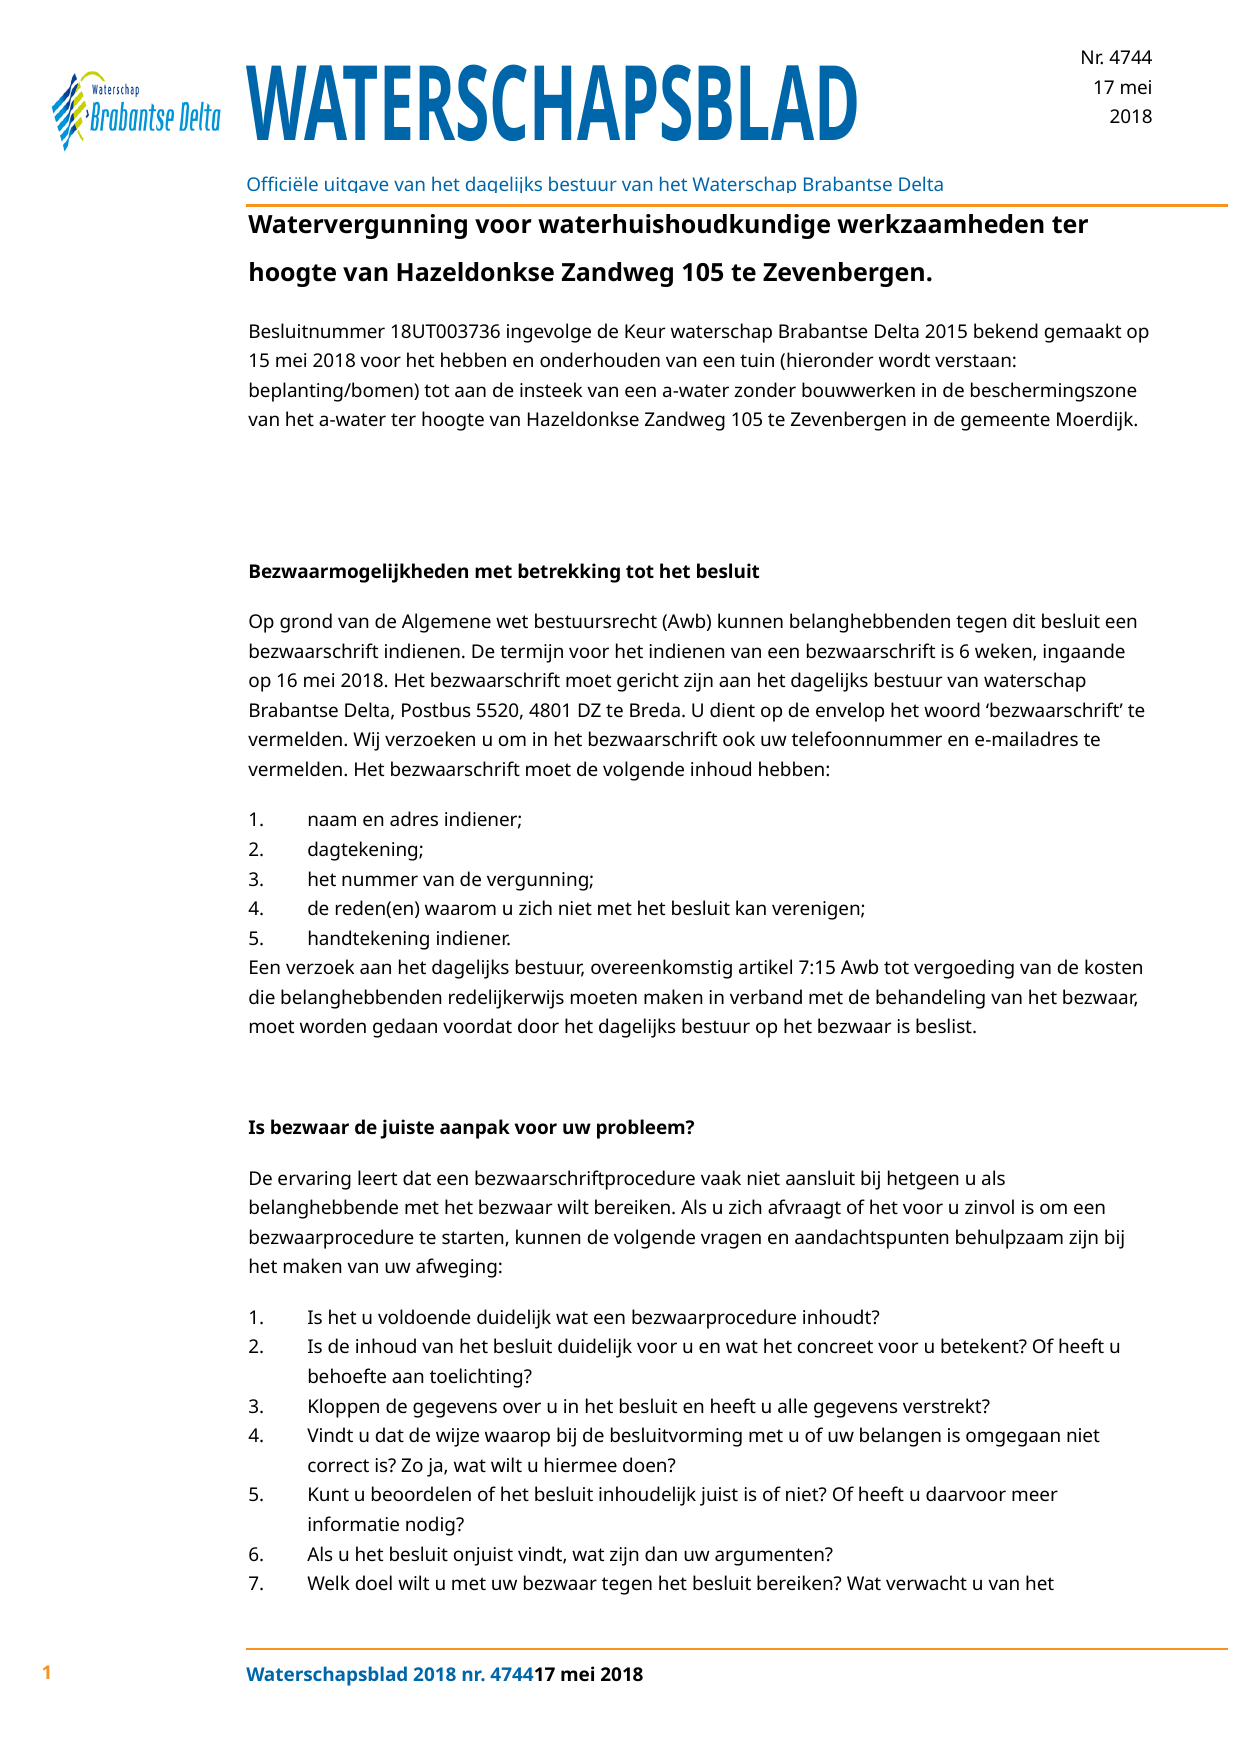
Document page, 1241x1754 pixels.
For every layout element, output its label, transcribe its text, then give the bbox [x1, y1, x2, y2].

text Is bezwaar de juiste aanpak voor uw probleem? [248, 1114, 1152, 1140]
text Watervergunning voor waterhuishoudkundige werkzaamheden ter hoogte van Hazeldonkse Zandweg 105 te Zevenbergen. [248, 207, 1152, 288]
list Kunt u beoordelen of het besluit inhoudelijk juist is of niet? Of heeft u daarvoor meer informatie nodig? [248, 1482, 1152, 1537]
list Is het u voldoende duidelijk wat een bezwaarprocedure inhoudt? [248, 1304, 1152, 1330]
list Welk doel wilt u met uw bezwaar tegen het besluit bereiken? Wat verwacht u van het [248, 1570, 1152, 1596]
list het nummer van de vergunning; [248, 866, 1152, 892]
list Vindt u dat de wijze waarop bij de besluitvorming met u of uw belangen is omgegaan niet correct is? Zo ja, wat wilt u hiermee doen? [248, 1422, 1152, 1478]
picture [41, 47, 231, 172]
list de reden(en) waarom u zich niet met het besluit kan verenigen; [248, 895, 1152, 921]
list naam en adres indiener; [248, 807, 1152, 832]
list handtekening indiener. [248, 925, 1152, 951]
text De ervaring leert dat een bezwaarschriftprocedure vaak niet aansluit bij hetgeen u als belanghebbende met het bezwaar wilt bereiken. Als u zich afvraagt of het voor u zinvol is om een bezwaarprocedure te starten, kunnen de volgende vragen en aandachtspunten behulpzaam zijn bij het maken van uw afweging: [248, 1165, 1152, 1279]
text Een verzoek aan het dagelijks bestuur, overeenkomstig artikel 7:15 Awb tot vergoeding van de kosten die belanghebbenden redelijkerwijs moeten maken in verband met de behandeling van het bezwaar, moet worden gedaan voordat door het dagelijks bestuur op het bezwaar is beslist. [248, 954, 1152, 1039]
text Op grond van de Algemene wet bestuursrecht (Awb) kunnen belanghebbenden tegen dit besluit een bezwaarschrift indienen. De termijn voor het indienen van een bezwaarschrift is 6 weken, ingaande op 16 mei 2018. Het bezwaarschrift moet gericht zijn aan het dagelijks bestuur van waterschap Brabantse Delta, Postbus 5520, 4801 DZ te Breda. U dient op de envelop het woord ‘bezwaarschrift’ te vermelden. Wij verzoeken u om in het bezwaarschrift ook uw telefoonnummer en e‑mailadres te vermelden. Het bezwaarschrift moet de volgende inhoud hebben: [248, 608, 1152, 782]
list dagtekening; [248, 836, 1152, 862]
text Bezwaarmogelijkheden met betrekking tot het besluit [248, 558, 1152, 584]
text Besluitnummer 18UT003736 ingevolge de Keur waterschap Brabantse Delta 2015 bekend gemaakt op 15 mei 2018 voor het hebben en onderhouden van een tuin (hieronder wordt verstaan: beplanting/bomen) tot aan de insteek van een a-water zonder bouwwerken in de beschermingszone van het a-water ter hoogte van Hazeldonkse Zandweg 105 te Zevenbergen in de gemeente Moerdijk. [248, 318, 1152, 432]
list Als u het besluit onjuist vindt, wat zijn dan uw argumenten? [248, 1541, 1152, 1567]
list Kloppen de gegevens over u in het besluit en heeft u alle gegevens verstrekt? [248, 1393, 1152, 1419]
list Is de inhoud van het besluit duidelijk voor u en wat het concreet voor u betekent? Of heeft u behoefte aan toelichting? [248, 1334, 1152, 1389]
